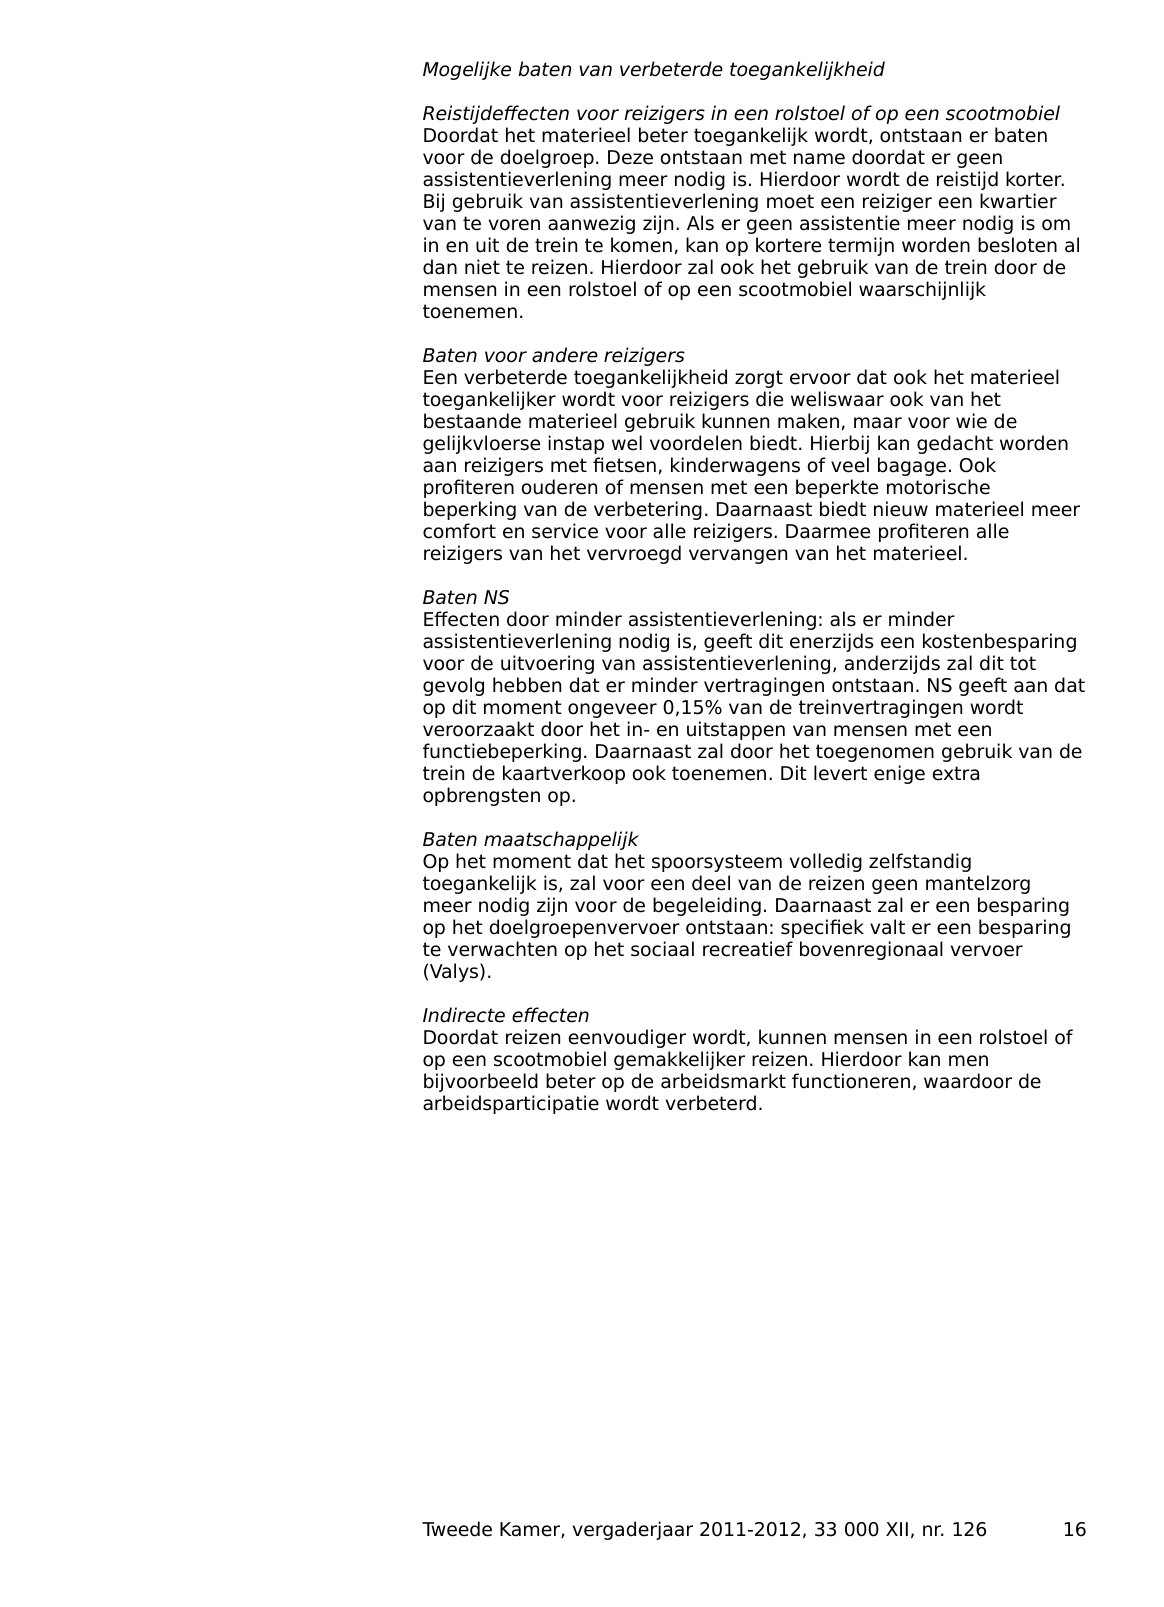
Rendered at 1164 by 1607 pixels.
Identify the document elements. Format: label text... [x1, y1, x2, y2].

text Op het moment dat het spoorsysteem volledig zelfstandig toegankelijk is, zal voor een deel van de reizen geen mantelzorg meer nodig zijn voor de begeleiding. Daarnaast zal er een besparing op het doelgroepenvervoer ontstaan: specifiek valt er een besparing te verwachten op het sociaal recreatief bovenregionaal vervoer (Valys). [422, 851, 1087, 983]
text Effecten door minder assistentieverlening: als er minder assistentieverlening nodig is, geeft dit enerzijds een kostenbesparing voor de uitvoering van assistentieverlening, anderzijds zal dit tot gevolg hebben dat er minder vertragingen ontstaan. NS geeft aan dat op dit moment ongeveer 0,15% van de treinvertragingen wordt veroorzaakt door het in- en uitstappen van mensen met een functiebeperking. Daarnaast zal door het toegenomen gebruik van de trein de kaartverkoop ook toenemen. Dit levert enige extra opbrengsten op. [422, 609, 1087, 807]
subtitle Baten voor andere reizigers [422, 345, 1087, 367]
text Doordat het materieel beter toegankelijk wordt, ontstaan er baten voor de doelgroep. Deze ontstaan met name doordat er geen assistentieverlening meer nodig is. Hierdoor wordt de reistijd korter. Bij gebruik van assistentieverlening moet een reiziger een kwartier van te voren aanwezig zijn. Als er geen assistentie meer nodig is om in en uit de trein te komen, kan op kortere termijn worden besloten al dan niet te reizen. Hierdoor zal ook het gebruik van de trein door de mensen in een rolstoel of op een scootmobiel waarschijnlijk toenemen. [422, 125, 1087, 323]
text Doordat reizen eenvoudiger wordt, kunnen mensen in een rolstoel of op een scootmobiel gemakkelijker reizen. Hierdoor kan men bijvoorbeeld beter op de arbeidsmarkt functioneren, waardoor de arbeidsparticipatie wordt verbeterd. [422, 1027, 1087, 1115]
subtitle Baten maatschappelijk [422, 829, 1087, 851]
subtitle Reistijdeffecten voor reizigers in een rolstoel of op een scootmobiel [422, 103, 1087, 125]
text Een verbeterde toegankelijkheid zorgt ervoor dat ook het materieel toegankelijker wordt voor reizigers die weliswaar ook van het bestaande materieel gebruik kunnen maken, maar voor wie de gelijkvloerse instap wel voordelen biedt. Hierbij kan gedacht worden aan reizigers met fietsen, kinderwagens of veel bagage. Ook profiteren ouderen of mensen met een beperkte motorische beperking van de verbetering. Daarnaast biedt nieuw materieel meer comfort en service voor alle reizigers. Daarmee profiteren alle reizigers van het vervroegd vervangen van het materieel. [422, 367, 1087, 565]
subtitle Indirecte effecten [422, 1005, 1087, 1027]
subtitle Baten NS [422, 587, 1087, 609]
subtitle Mogelijke baten van verbeterde toegankelijkheid [422, 59, 1087, 81]
